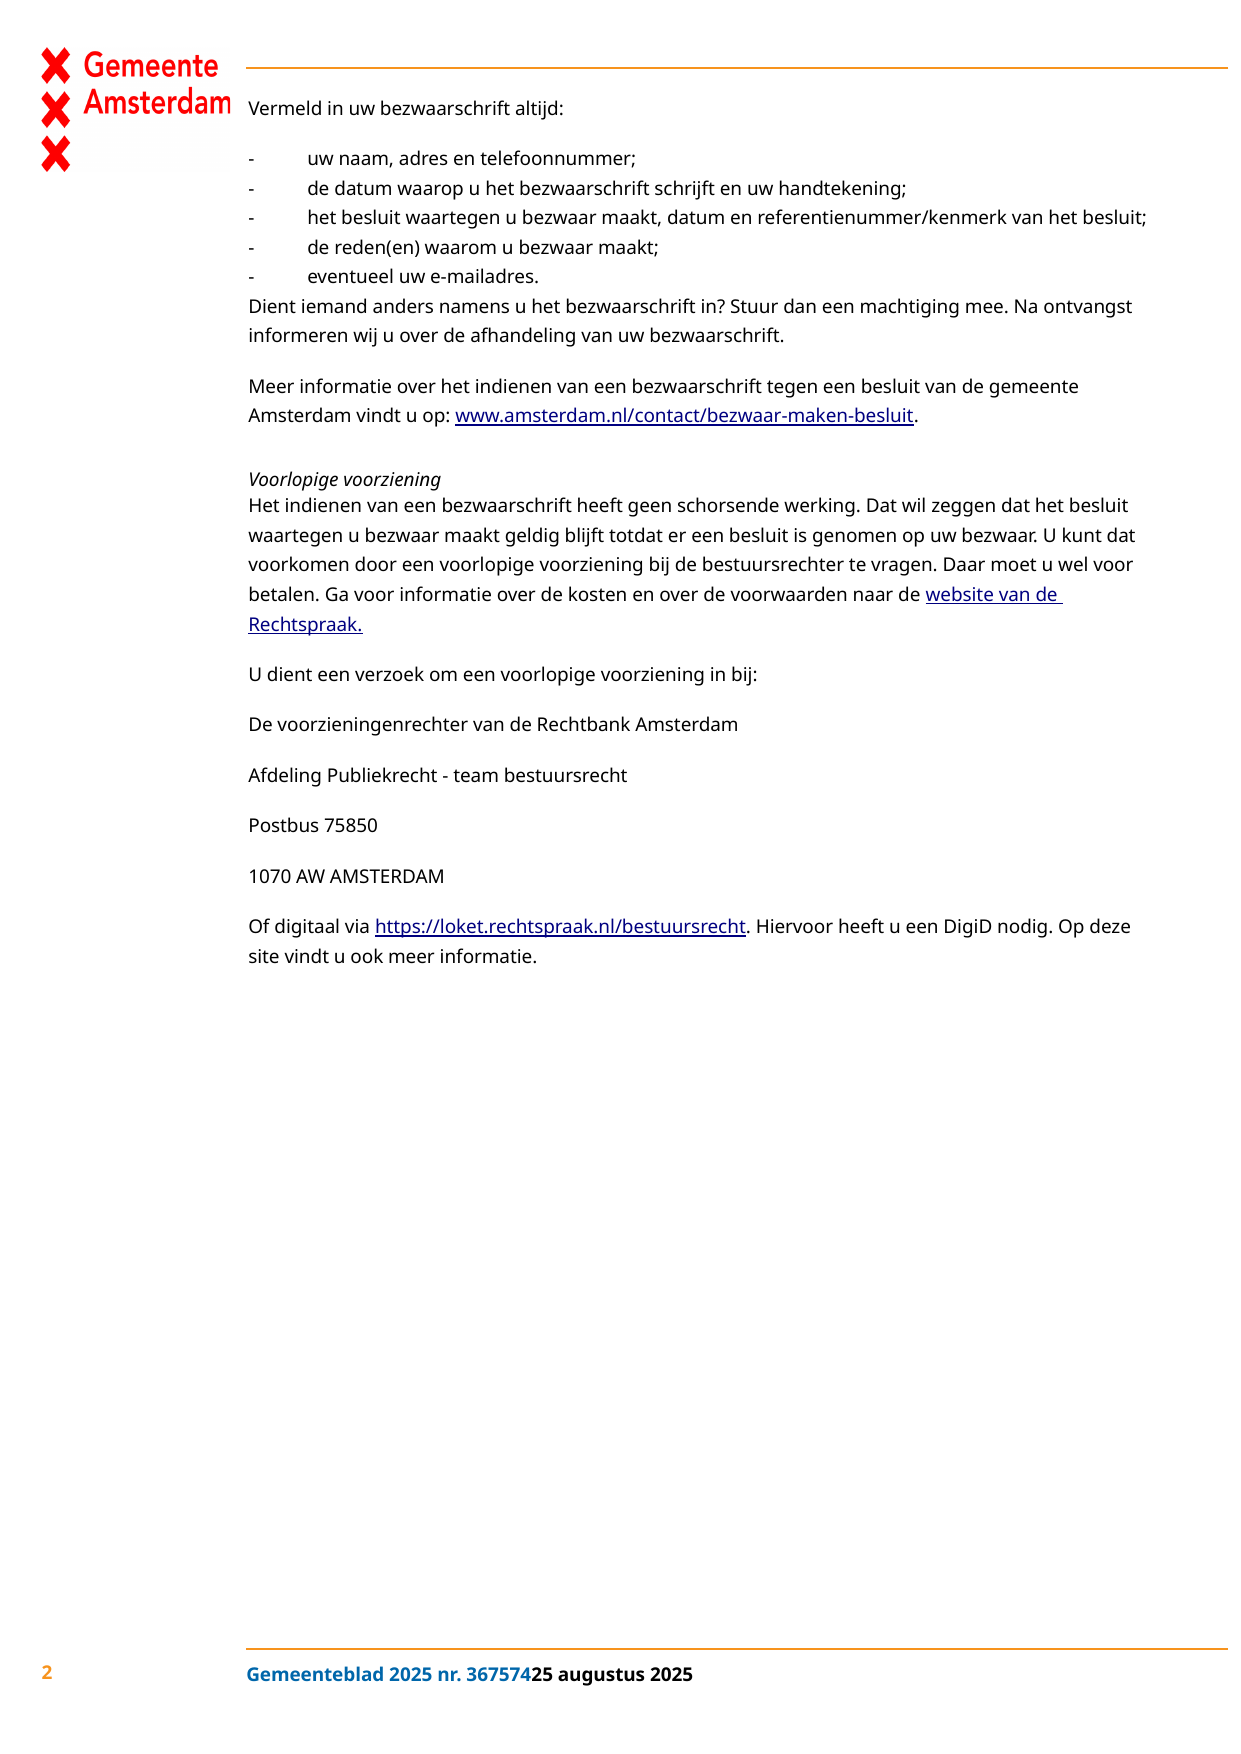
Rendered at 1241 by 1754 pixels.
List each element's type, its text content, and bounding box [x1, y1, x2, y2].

text Dient iemand anders namens u het bezwaarschrift in? Stuur dan een machtiging mee. Na ontvangst informeren wij u over de afhandeling van uw bezwaarschrift. [248, 293, 1152, 348]
text Het indienen van een bezwaarschrift heeft geen schorsende werking. Dat wil zeggen dat het besluit waartegen u bezwaar maakt geldig blijft totdat er een besluit is genomen op uw bezwaar. U kunt dat voorkomen door een voorlopige voorziening bij de bestuursrechter te vragen. Daar moet u wel voor betalen. Ga voor informatie over de kosten en over de voorwaarden naar de website van de Rechtspraak. [248, 492, 1152, 636]
list de datum waarop u het bezwaarschrift schrijft en uw handtekening; [248, 175, 1152, 201]
text Afdeling Publiekrecht - team bestuursrecht [248, 762, 1152, 788]
list de reden(en) waarom u bezwaar maakt; [248, 234, 1152, 260]
text De voorzieningenrechter van de Rechtbank Amsterdam [248, 712, 1152, 737]
text Postbus 75850 [248, 812, 1152, 838]
text Voorlopige voorziening [248, 467, 1152, 492]
list het besluit waartegen u bezwaar maakt, datum en referentienummer/kenmerk van het besluit; [248, 204, 1152, 230]
text Of digitaal via https://loket.rechtspraak.nl/bestuursrecht. Hiervoor heeft u een DigiD nodig. Op deze site vindt u ook meer informatie. [248, 913, 1152, 968]
text 1070 AW AMSTERDAM [248, 863, 1152, 888]
text Vermeld in uw bezwaarschrift altijd: [248, 95, 1152, 121]
list eventueel uw e-mailadres. [248, 263, 1152, 289]
list uw naam, adres en telefoonnummer; [248, 145, 1152, 171]
picture [41, 47, 231, 172]
text U dient een verzoek om een voorlopige voorziening in bij: [248, 661, 1152, 687]
text Meer informatie over het indienen van een bezwaarschrift tegen een besluit van de gemeente Amsterdam vindt u op: www.amsterdam.nl/contact/bezwaar-maken-besluit. [248, 373, 1152, 428]
